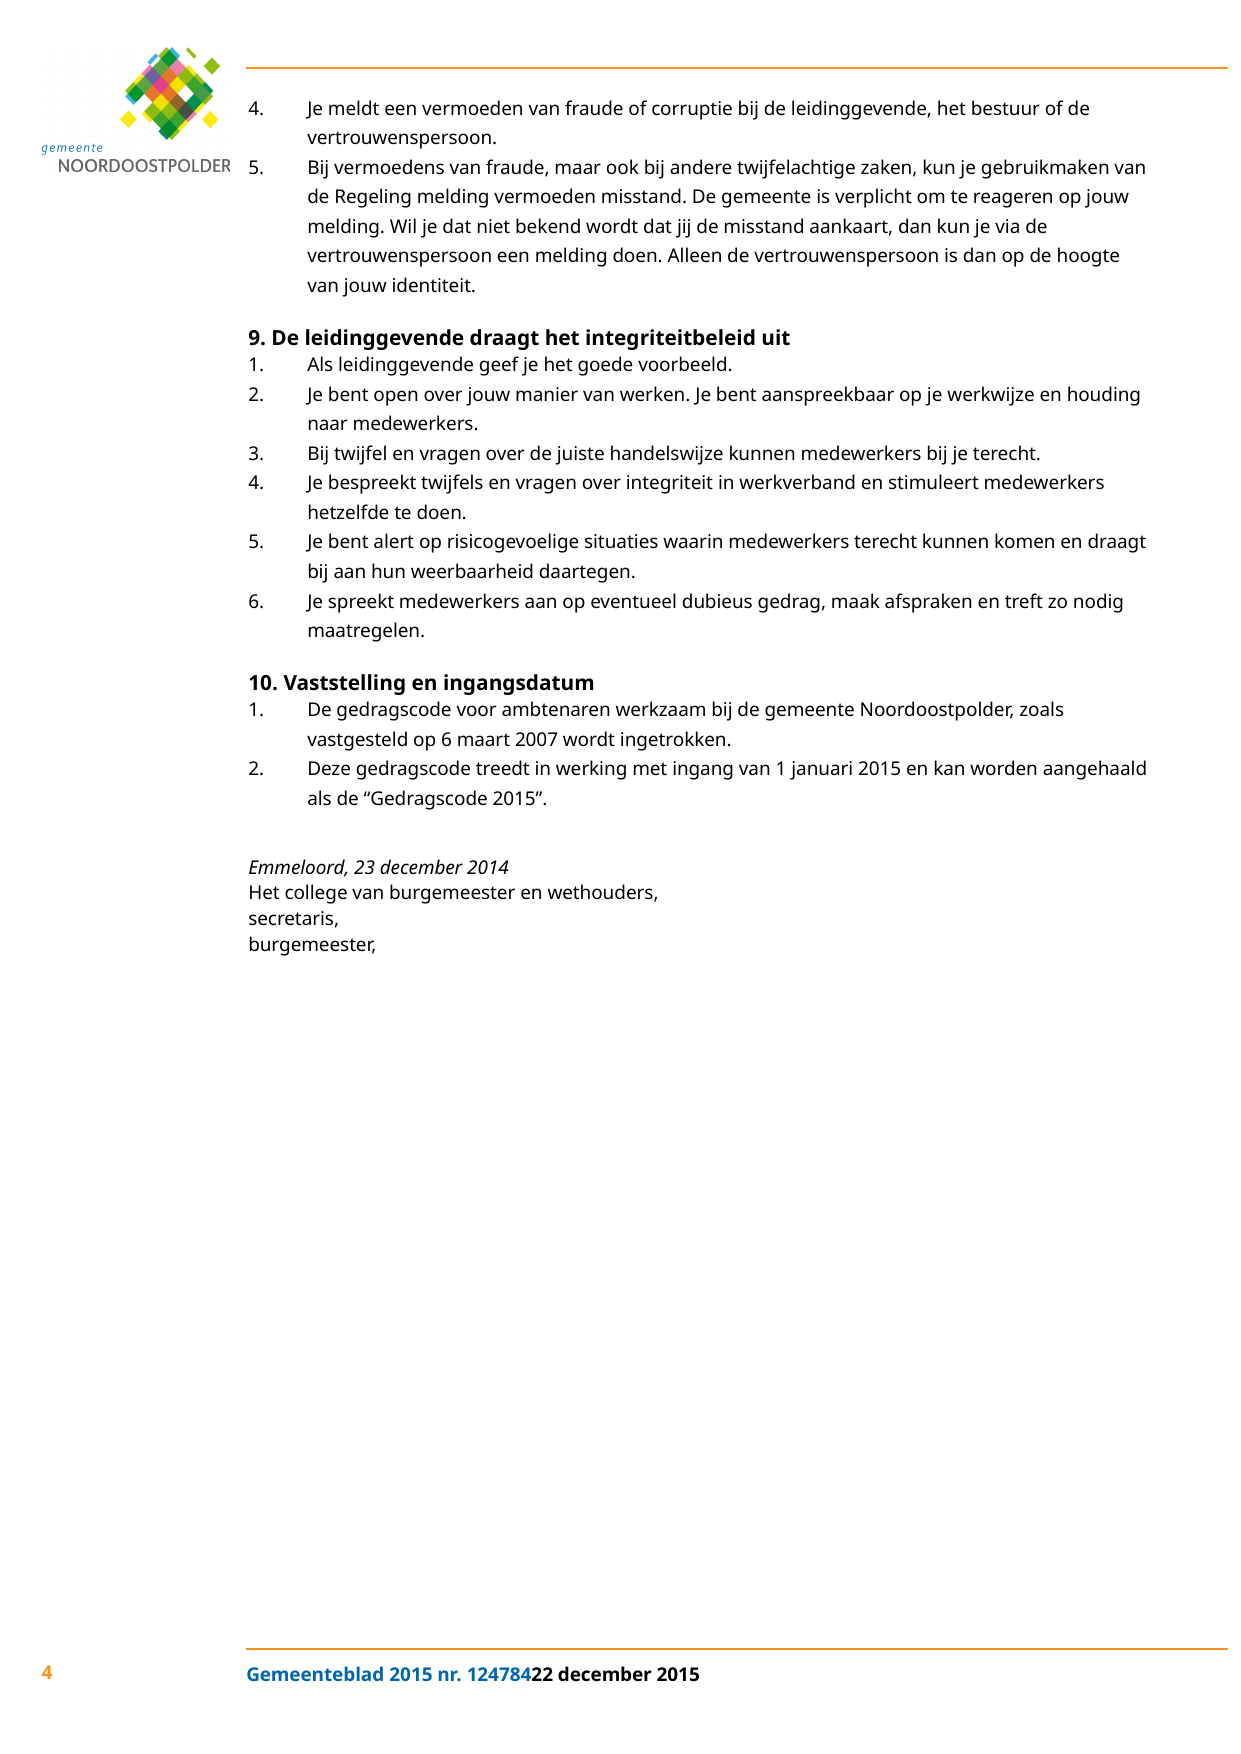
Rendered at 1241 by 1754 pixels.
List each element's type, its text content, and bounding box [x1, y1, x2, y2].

text Het college van burgemeester en wethouders, [248, 879, 1152, 905]
list Je bent alert op risicogevoelige situaties waarin medewerkers terecht kunnen komen en draagt bij aan hun weerbaarheid daartegen. [248, 529, 1152, 584]
text Emmeloord, 23 december 2014 [248, 854, 1152, 879]
text 10. Vaststelling en ingangsdatum [248, 668, 1152, 696]
list Deze gedragscode treedt in werking met ingang van 1 januari 2015 en kan worden aangehaald als de “Gedragscode 2015”. [248, 755, 1152, 811]
list Je bent open over jouw manier van werken. Je bent aanspreekbaar op je werkwijze en houding naar medewerkers. [248, 381, 1152, 436]
list Je meldt een vermoeden van fraude of corruptie bij de leidinggevende, het bestuur of de vertrouwenspersoon. [248, 95, 1152, 150]
picture [41, 47, 231, 172]
list Bij twijfel en vragen over de juiste handelswijze kunnen medewerkers bij je terecht. [248, 440, 1152, 466]
list Je spreekt medewerkers aan op eventueel dubieus gedrag, maak afspraken en treft zo nodig maatregelen. [248, 588, 1152, 643]
list Bij vermoedens van fraude, maar ook bij andere twijfelachtige zaken, kun je gebruikmaken van de Regeling melding vermoeden misstand. De gemeente is verplicht om te reageren op jouw melding. Wil je dat niet bekend wordt dat jij de misstand aankaart, dan kun je via de vertrouwenspersoon een melding doen. Alleen de vertrouwenspersoon is dan op de hoogte van jouw identiteit. [248, 154, 1152, 298]
text burgemeester, [248, 931, 1152, 957]
list De gedragscode voor ambtenaren werkzaam bij de gemeente Noordoostpolder, zoals vastgesteld op 6 maart 2007 wordt ingetrokken. [248, 696, 1152, 752]
text secretaris, [248, 905, 1152, 931]
list Als leidinggevende geef je het goede voorbeeld. [248, 351, 1152, 377]
text 9. De leidinggevende draagt het integriteitbeleid uit [248, 323, 1152, 351]
list Je bespreekt twijfels en vragen over integriteit in werkverband en stimuleert medewerkers hetzelfde te doen. [248, 469, 1152, 525]
